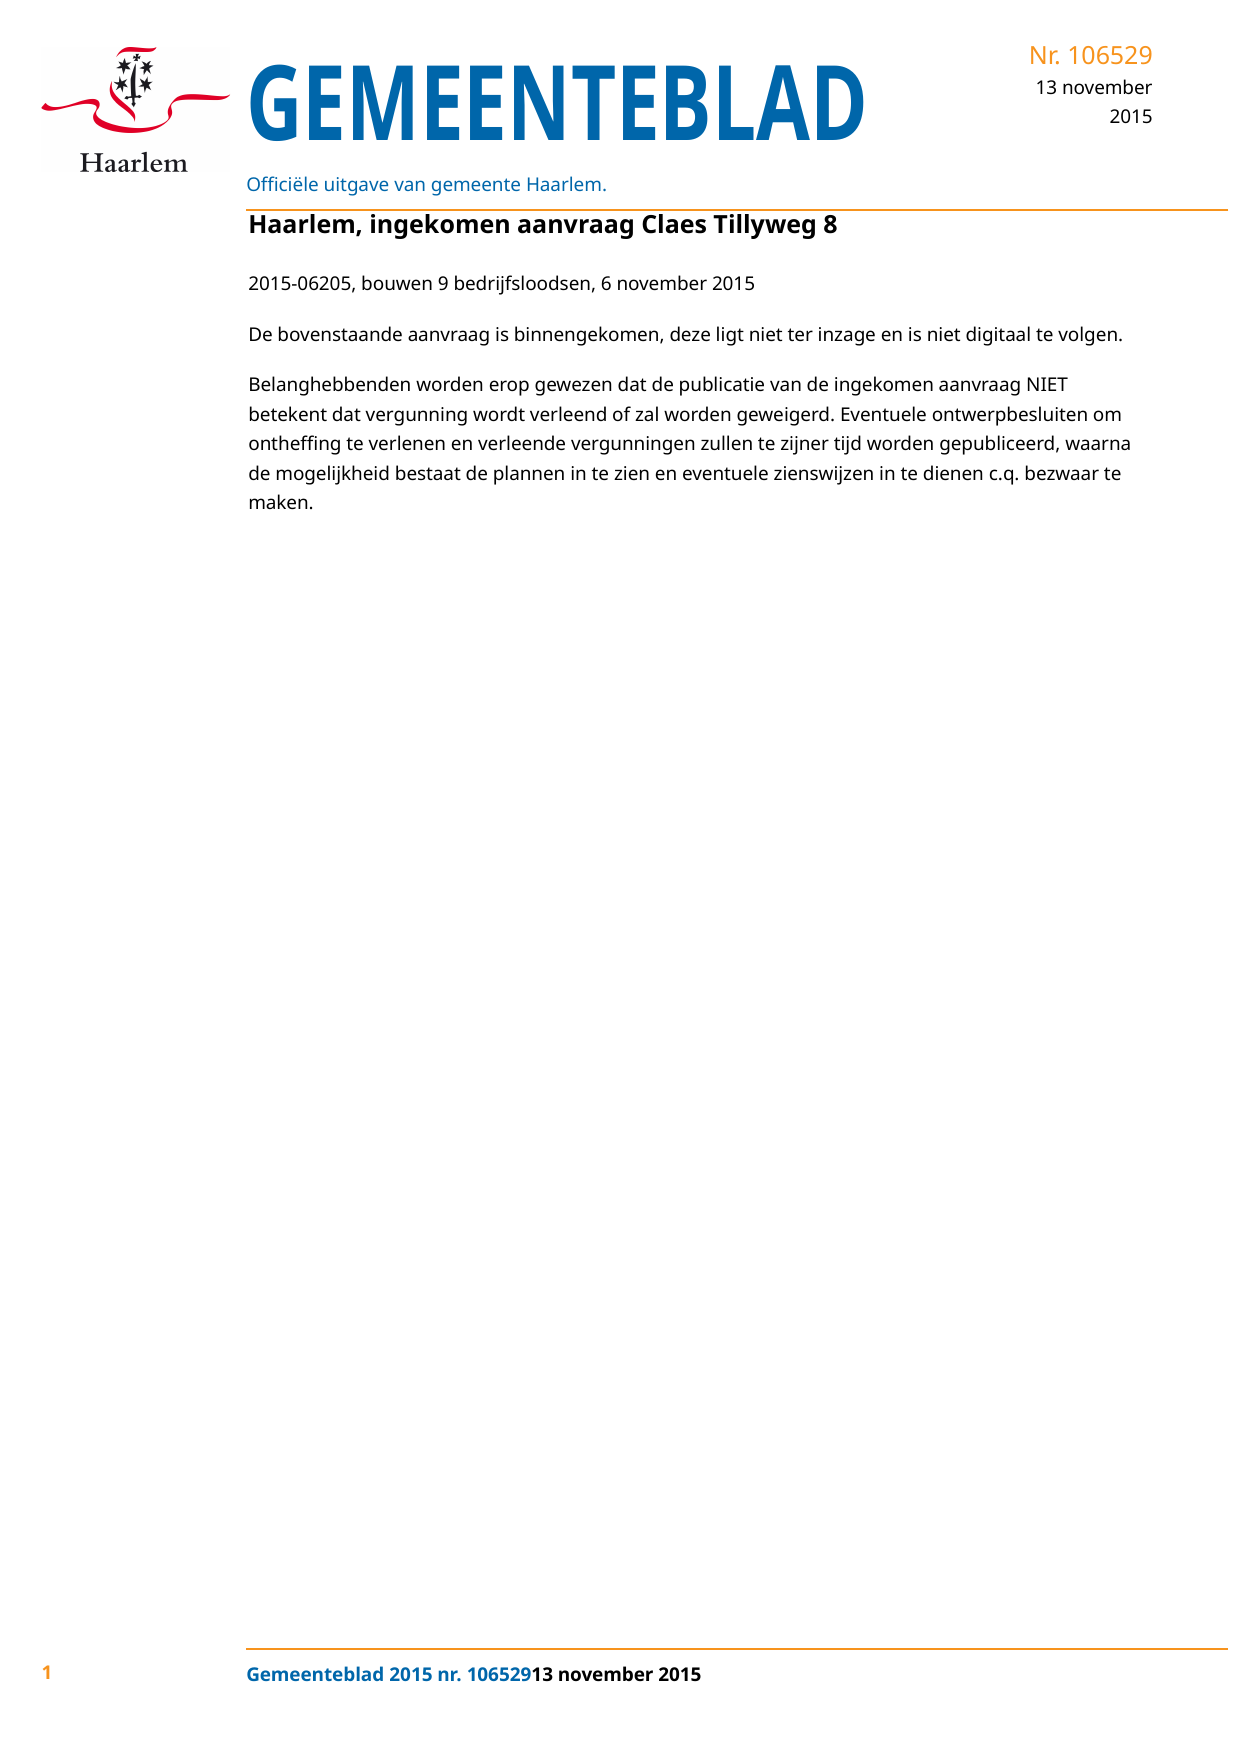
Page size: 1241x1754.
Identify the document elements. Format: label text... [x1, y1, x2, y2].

text 2015-06205, bouwen 9 bedrijfsloodsen, 6 november 2015 [248, 270, 1152, 296]
text Haarlem, ingekomen aanvraag Claes Tillyweg 8 [248, 211, 1152, 241]
picture [41, 47, 231, 172]
text Belanghebbenden worden erop gewezen dat de publicatie van de ingekomen aanvraag NIET betekent dat vergunning wordt verleend of zal worden geweigerd. Eventuele ontwerpbesluiten om ontheffing te verlenen en verleende vergunningen zullen te zijner tijd worden gepubliceerd, waarna de mogelijkheid bestaat de plannen in te zien en eventuele zienswijzen in te dienen c.q. bezwaar te maken. [248, 371, 1152, 515]
text De bovenstaande aanvraag is binnengekomen, deze ligt niet ter inzage en is niet digitaal te volgen. [248, 321, 1152, 346]
